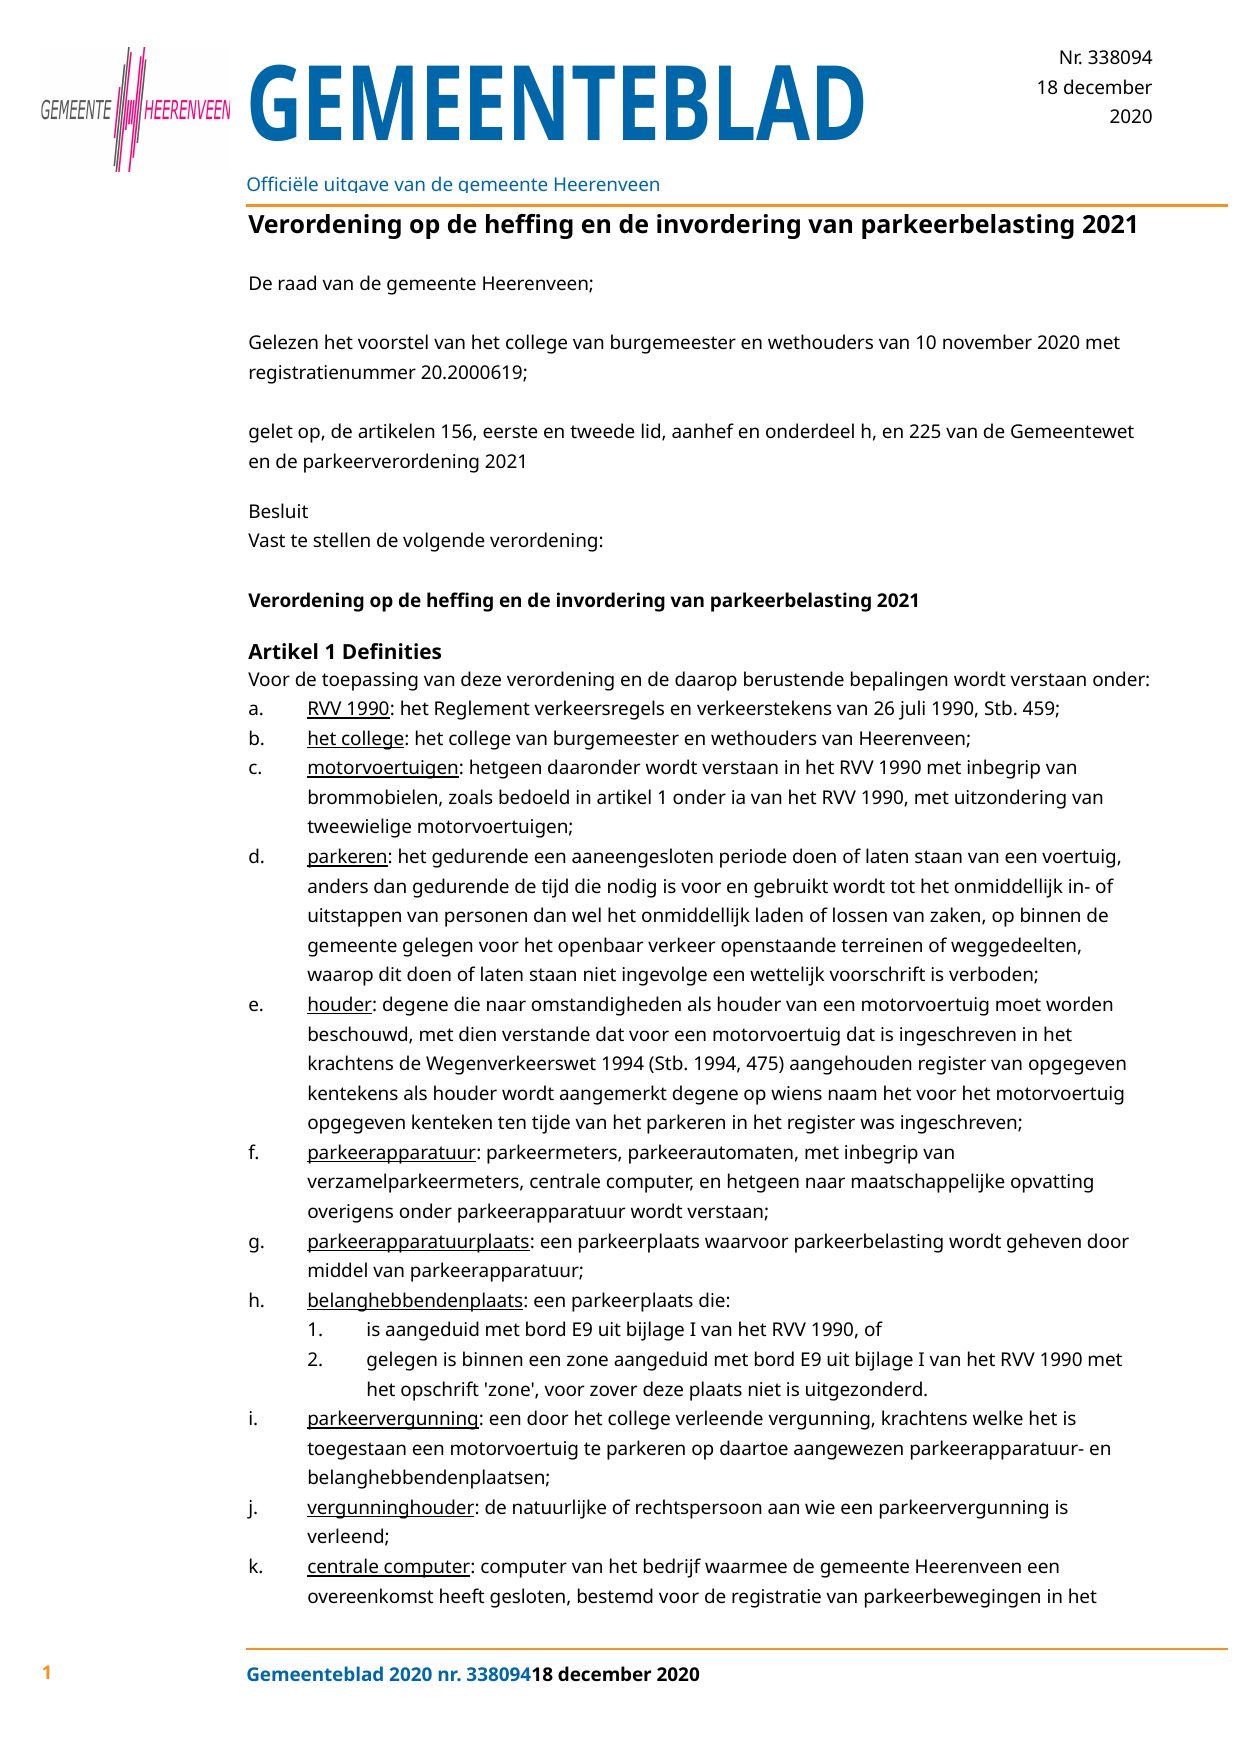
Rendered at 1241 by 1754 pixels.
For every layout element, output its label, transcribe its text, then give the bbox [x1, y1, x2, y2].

text Vast te stellen de volgende verordening: [248, 528, 1152, 553]
list parkeerapparatuurplaats: een parkeerplaats waarvoor parkeerbelasting wordt geheven door middel van parkeerapparatuur; [248, 1228, 1152, 1283]
text Besluit [248, 498, 1152, 524]
picture [41, 47, 231, 172]
list parkeervergunning: een door het college verleende vergunning, krachtens welke het is toegestaan een motorvoertuig te parkeren op daartoe aangewezen parkeerapparatuur- en belanghebbendenplaatsen; [248, 1405, 1152, 1490]
text Verordening op de heffing en de invordering van parkeerbelasting 2021 [248, 207, 1152, 241]
list het college: het college van burgemeester en wethouders van Heerenveen; [248, 725, 1152, 751]
list houder: degene die naar omstandigheden als houder van een motorvoertuig moet worden beschouwd, met dien verstande dat voor een motorvoertuig dat is ingeschreven in het krachtens de Wegenverkeerswet 1994 (Stb. 1994, 475) aangehouden register van opgegeven kentekens als houder wordt aangemerkt degene op wiens naam het voor het motorvoertuig opgegeven kenteken ten tijde van het parkeren in het register was ingeschreven; [248, 991, 1152, 1135]
list parkeerapparatuur: parkeermeters, parkeerautomaten, met inbegrip van verzamelparkeermeters, centrale computer, en hetgeen naar maatschappelijke opvatting overigens onder parkeerapparatuur wordt verstaan; [248, 1139, 1152, 1224]
text Gelezen het voorstel van het college van burgemeester en wethouders van 10 november 2020 met registratienummer 20.2000619; [248, 329, 1152, 385]
list RVV 1990: het Reglement verkeersregels en verkeerstekens van 26 juli 1990, Stb. 459; [248, 695, 1152, 721]
list belanghebbendenplaats: een parkeerplaats die: [248, 1287, 1152, 1313]
text Voor de toepassing van deze verordening en de daarop berustende bepalingen wordt verstaan onder: [248, 666, 1152, 691]
list gelegen is binnen een zone aangeduid met bord E9 uit bijlage I van het RVV 1990 met het opschrift 'zone', voor zover deze plaats niet is uitgezonderd. [307, 1346, 1152, 1401]
list vergunninghouder: de natuurlijke of rechtspersoon aan wie een parkeervergunning is verleend; [248, 1494, 1152, 1549]
list centrale computer: computer van het bedrijf waarmee de gemeente Heerenveen een overeenkomst heeft gesloten, bestemd voor de registratie van parkeerbewegingen in het [248, 1553, 1152, 1608]
list is aangeduid met bord E9 uit bijlage I van het RVV 1990, of [307, 1317, 1152, 1342]
list motorvoertuigen: hetgeen daaronder wordt verstaan in het RVV 1990 met inbegrip van brommobielen, zoals bedoeld in artikel 1 onder ia van het RVV 1990, met uitzondering van tweewielige motorvoertuigen; [248, 754, 1152, 839]
text De raad van de gemeente Heerenveen; [248, 270, 1152, 296]
list parkeren: het gedurende een aaneengesloten periode doen of laten staan van een voertuig, anders dan gedurende de tijd die nodig is voor en gebruikt wordt tot het onmiddellijk in- of uitstappen van personen dan wel het onmiddellijk laden of lossen van zaken, op binnen de gemeente gelegen voor het openbaar verkeer openstaande terreinen of weggedeelten, waarop dit doen of laten staan niet ingevolge een wettelijk voorschrift is verboden; [248, 843, 1152, 987]
text gelet op, de artikelen 156, eerste en tweede lid, aanhef en onderdeel h, en 225 van de Gemeentewet en de parkeerverordening 2021 [248, 418, 1152, 473]
text Artikel 1 Definities [248, 637, 1152, 666]
text Verordening op de heffing en de invordering van parkeerbelasting 2021 [248, 587, 1152, 613]
